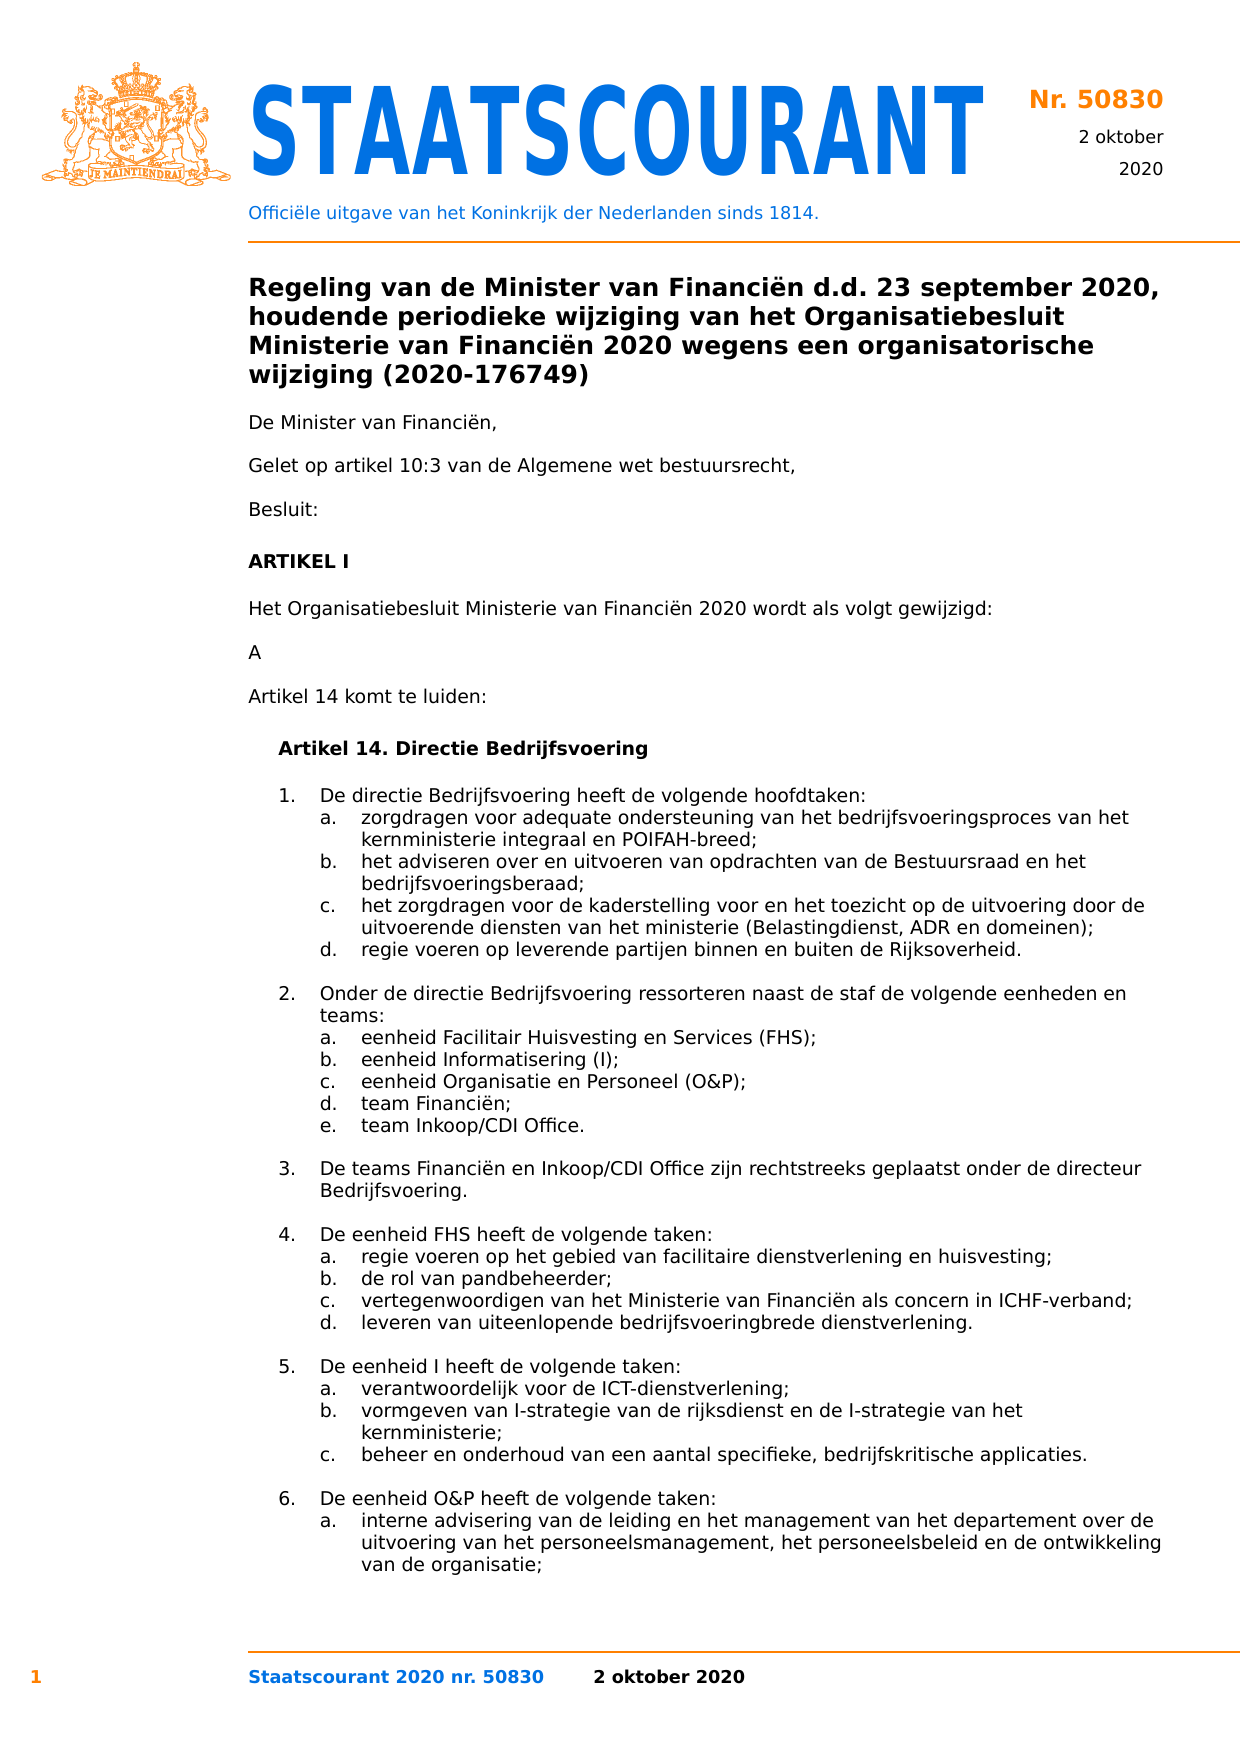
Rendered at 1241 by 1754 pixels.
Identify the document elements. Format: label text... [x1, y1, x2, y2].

text 4. De eenheid FHS heeft de volgende taken: [278, 1224, 1163, 1246]
table_cell 2020 [998, 153, 1240, 203]
text a. verantwoordelijk voor de ICT-dienstverlening; [319, 1378, 1163, 1400]
text b. de rol van pandbeheerder; [319, 1268, 1163, 1290]
text c. vertegenwoordigen van het Ministerie van Financiën als concern in ICHF-verband; [319, 1290, 1163, 1312]
text b. eenheid Informatisering (I); [319, 1048, 1163, 1071]
table_header Nr. 50830 [998, 62, 1240, 121]
text 2. Onder de directie Bedrijfsvoering ressorteren naast de staf de volgende eenheden en teams: [278, 983, 1163, 1027]
text d. regie voeren op leverende partijen binnen en buiten de Rijksoverheid. [319, 939, 1163, 961]
text d. team Financiën; [319, 1092, 1163, 1114]
table_header [25, 62, 248, 241]
text a. regie voeren op het gebied van facilitaire dienstverlening en huisvesting; [319, 1246, 1163, 1268]
text c. het zorgdragen voor de kaderstelling voor en het toezicht op de uitvoering door de uitvoerende diensten van het ministerie (Belastingdienst, ADR en domeinen); [319, 895, 1163, 939]
text c. beheer en onderhoud van een aantal specifieke, bedrijfskritische applicaties. [319, 1444, 1163, 1466]
text 1. De directie Bedrijfsvoering heeft de volgende hoofdtaken: [278, 785, 1163, 807]
text 3. De teams Financiën en Inkoop/CDI Office zijn rechtstreeks geplaatst onder de directeur Bedrijfsvoering. [278, 1158, 1163, 1202]
text c. eenheid Organisatie en Personeel (O&P); [319, 1071, 1163, 1092]
text De Minister van Financiën, [248, 412, 1163, 433]
picture [41, 62, 231, 186]
text e. team Inkoop/CDI Office. [319, 1114, 1163, 1136]
table_cell 2 oktober [998, 121, 1240, 153]
text A [248, 642, 1163, 664]
subtitle ARTIKEL I [248, 551, 1163, 573]
text d. leveren van uiteenlopende bedrijfsvoeringbrede dienstverlening. [319, 1312, 1163, 1334]
subtitle Artikel 14. Directie Bedrijfsvoering [278, 738, 1163, 760]
text a. interne advisering van de leiding en het management van het departement over de uitvoering van het personeelsmanagement, het personeelsbeleid en de ontwikkeling van de organisatie; [319, 1510, 1163, 1576]
text 6. De eenheid O&P heeft de volgende taken: [278, 1488, 1163, 1510]
text 5. De eenheid I heeft de volgende taken: [278, 1356, 1163, 1378]
text Het Organisatiebesluit Ministerie van Financiën 2020 wordt als volgt gewijzigd: [248, 598, 1163, 620]
text Gelet op artikel 10:3 van de Algemene wet bestuursrecht, [248, 455, 1163, 477]
subtitle Regeling van de Minister van Financiën d.d. 23 september 2020, houdende periodieke wijziging van het Organisatiebesluit Ministerie van Financiën 2020 wegens een organisatorische wijziging (2020-176749) [248, 273, 1163, 390]
text Besluit: [248, 499, 1163, 521]
text a. eenheid Facilitair Huisvesting en Services (FHS); [319, 1027, 1163, 1048]
table_header STAATSCOURANT [248, 62, 998, 203]
text a. zorgdragen voor adequate ondersteuning van het bedrijfsvoeringsproces van het kernministerie integraal en POIFAH-breed; [319, 807, 1163, 851]
text b. vormgeven van I-strategie van de rijksdienst en de I-strategie van het kernministerie; [319, 1400, 1163, 1444]
text Artikel 14 komt te luiden: [248, 686, 1163, 708]
text b. het adviseren over en uitvoeren van opdrachten van de Bestuursraad en het bedrijfsvoeringsberaad; [319, 851, 1163, 895]
table_cell Officiële uitgave van het Koninkrijk der Nederlanden sinds 1814. [248, 203, 1240, 241]
